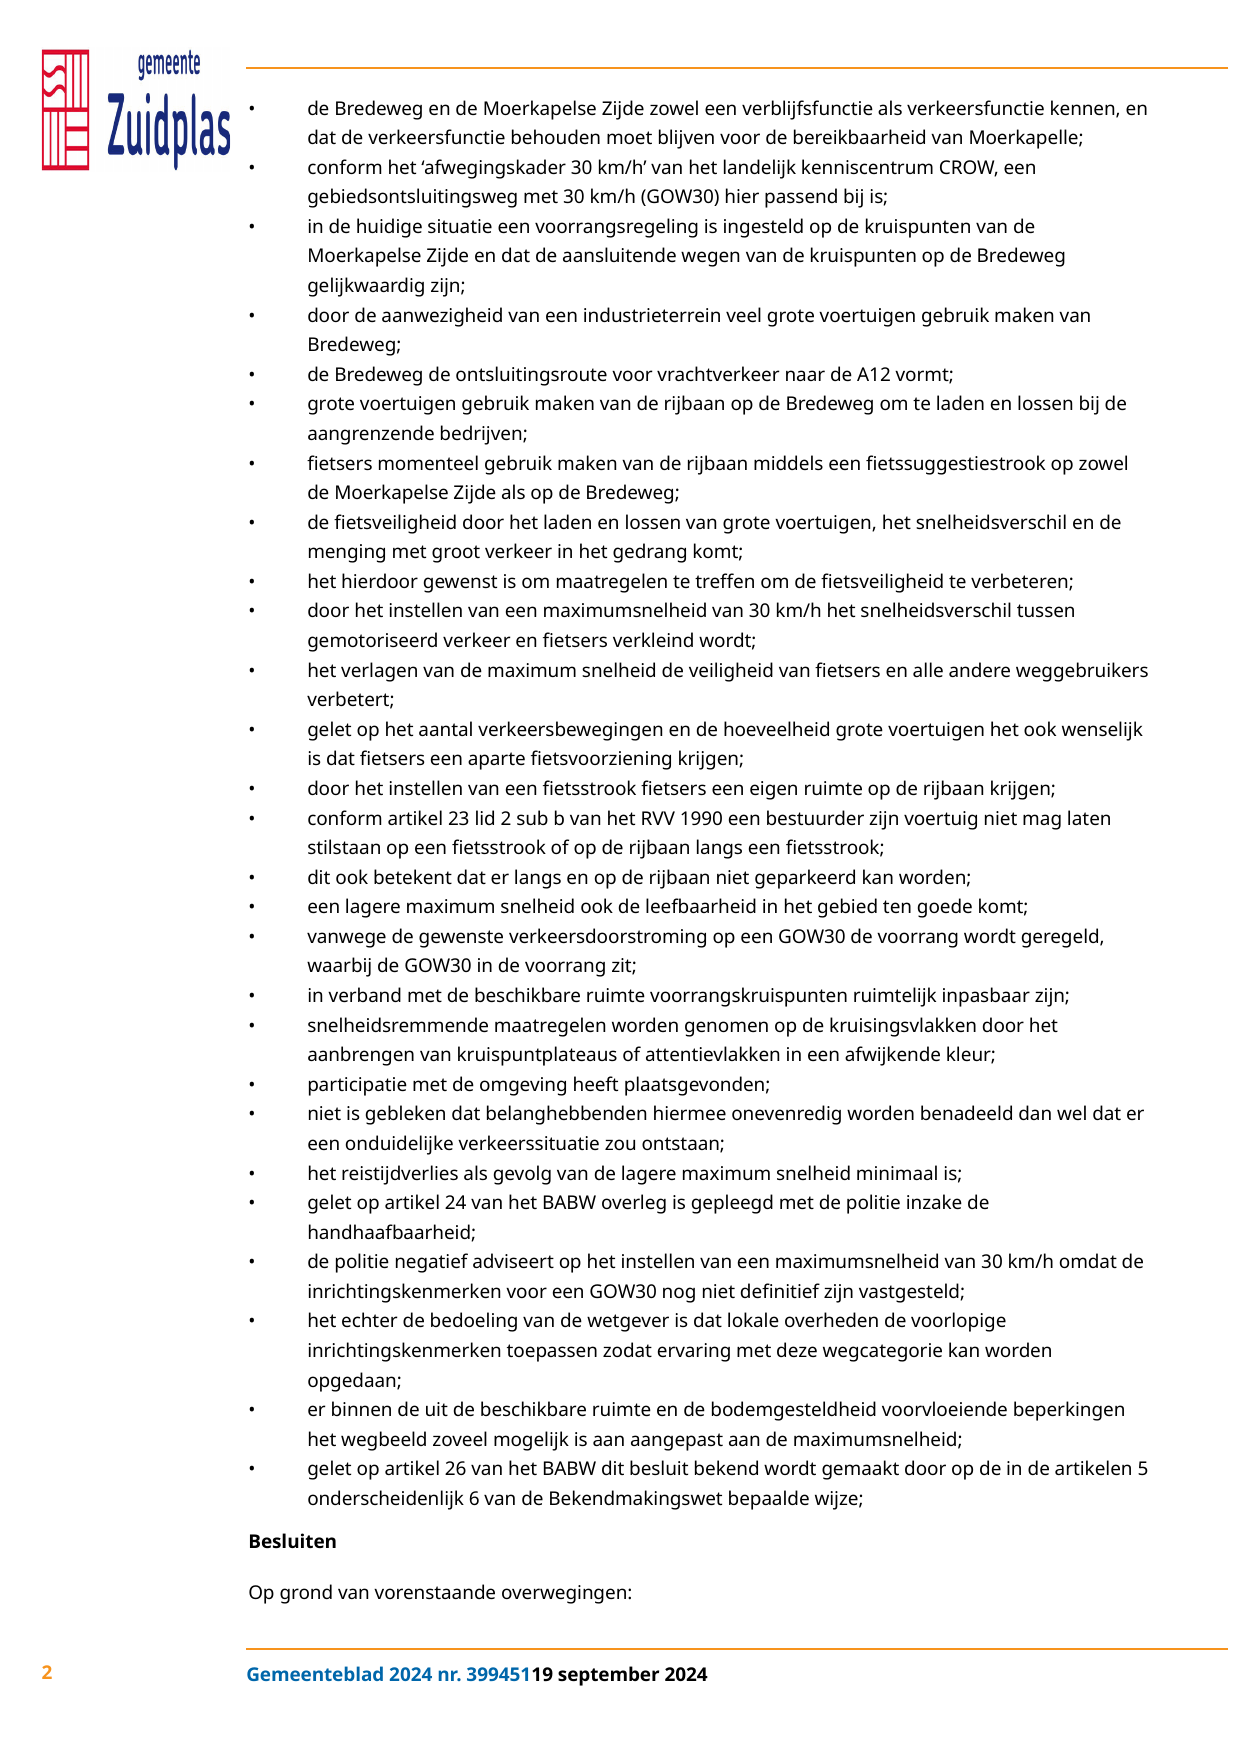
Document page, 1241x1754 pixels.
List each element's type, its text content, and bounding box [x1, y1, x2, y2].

text Besluiten [248, 1528, 1152, 1554]
list het echter de bedoeling van de wetgever is dat lokale overheden de voorlopige inrichtingskenmerken toepassen zodat ervaring met deze wegcategorie kan worden opgedaan; [248, 1308, 1152, 1393]
list de fietsveiligheid door het laden en lossen van grote voertuigen, het snelheidsverschil en de menging met groot verkeer in het gedrang komt; [248, 509, 1152, 564]
list door het instellen van een fietsstrook fietsers een eigen ruimte op de rijbaan krijgen; [248, 775, 1152, 801]
list de politie negatief adviseert op het instellen van een maximumsnelheid van 30 km/h omdat de inrichtingskenmerken voor een GOW30 nog niet definitief zijn vastgesteld; [248, 1248, 1152, 1304]
list fietsers momenteel gebruik maken van de rijbaan middels een fietssuggestiestrook op zowel de Moerkapelse Zijde als op de Bredeweg; [248, 450, 1152, 505]
list er binnen de uit de beschikbare ruimte en de bodemgesteldheid voorvloeiende beperkingen het wegbeeld zoveel mogelijk is aan aangepast aan de maximumsnelheid; [248, 1396, 1152, 1452]
list in verband met de beschikbare ruimte voorrangskruispunten ruimtelijk inpasbaar zijn; [248, 982, 1152, 1008]
list de Bredeweg en de Moerkapelse Zijde zowel een verblijfsfunctie als verkeersfunctie kennen, en dat de verkeersfunctie behouden moet blijven voor de bereikbaarheid van Moerkapelle; [248, 95, 1152, 150]
list gelet op artikel 24 van het BABW overleg is gepleegd met de politie inzake de handhaafbaarheid; [248, 1189, 1152, 1245]
list conform het ‘afwegingskader 30 km/h’ van het landelijk kenniscentrum CROW, een gebiedsontsluitingsweg met 30 km/h (GOW30) hier passend bij is; [248, 154, 1152, 209]
list het reistijdverlies als gevolg van de lagere maximum snelheid minimaal is; [248, 1160, 1152, 1186]
list gelet op het aantal verkeersbewegingen en de hoeveelheid grote voertuigen het ook wenselijk is dat fietsers een aparte fietsvoorziening krijgen; [248, 716, 1152, 771]
list gelet op artikel 26 van het BABW dit besluit bekend wordt gemaakt door op de in de artikelen 5 onderscheidenlijk 6 van de Bekendmakingswet bepaalde wijze; [248, 1456, 1152, 1511]
list conform artikel 23 lid 2 sub b van het RVV 1990 een bestuurder zijn voertuig niet mag laten stilstaan op een fietsstrook of op de rijbaan langs een fietsstrook; [248, 805, 1152, 860]
list het hierdoor gewenst is om maatregelen te treffen om de fietsveiligheid te verbeteren; [248, 568, 1152, 594]
list door het instellen van een maximumsnelheid van 30 km/h het snelheidsverschil tussen gemotoriseerd verkeer en fietsers verkleind wordt; [248, 598, 1152, 653]
list vanwege de gewenste verkeersdoorstroming op een GOW30 de voorrang wordt geregeld, waarbij de GOW30 in de voorrang zit; [248, 923, 1152, 978]
list grote voertuigen gebruik maken van de rijbaan op de Bredeweg om te laden en lossen bij de aangrenzende bedrijven; [248, 391, 1152, 446]
list een lagere maximum snelheid ook de leefbaarheid in het gebied ten goede komt; [248, 893, 1152, 919]
list het verlagen van de maximum snelheid de veiligheid van fietsers en alle andere weggebruikers verbetert; [248, 657, 1152, 712]
list dit ook betekent dat er langs en op de rijbaan niet geparkeerd kan worden; [248, 864, 1152, 890]
list in de huidige situatie een voorrangsregeling is ingesteld op de kruispunten van de Moerkapelse Zijde en dat de aansluitende wegen van de kruispunten op de Bredeweg gelijkwaardig zijn; [248, 213, 1152, 298]
text Op grond van vorenstaande overwegingen: [248, 1579, 1152, 1604]
list snelheidsremmende maatregelen worden genomen op de kruisingsvlakken door het aanbrengen van kruispuntplateaus of attentievlakken in een afwijkende kleur; [248, 1012, 1152, 1067]
list participatie met de omgeving heeft plaatsgevonden; [248, 1071, 1152, 1097]
list de Bredeweg de ontsluitingsroute voor vrachtverkeer naar de A12 vormt; [248, 361, 1152, 387]
list niet is gebleken dat belanghebbenden hiermee onevenredig worden benadeeld dan wel dat er een onduidelijke verkeerssituatie zou ontstaan; [248, 1101, 1152, 1156]
list door de aanwezigheid van een industrieterrein veel grote voertuigen gebruik maken van Bredeweg; [248, 302, 1152, 357]
picture [41, 47, 231, 172]
